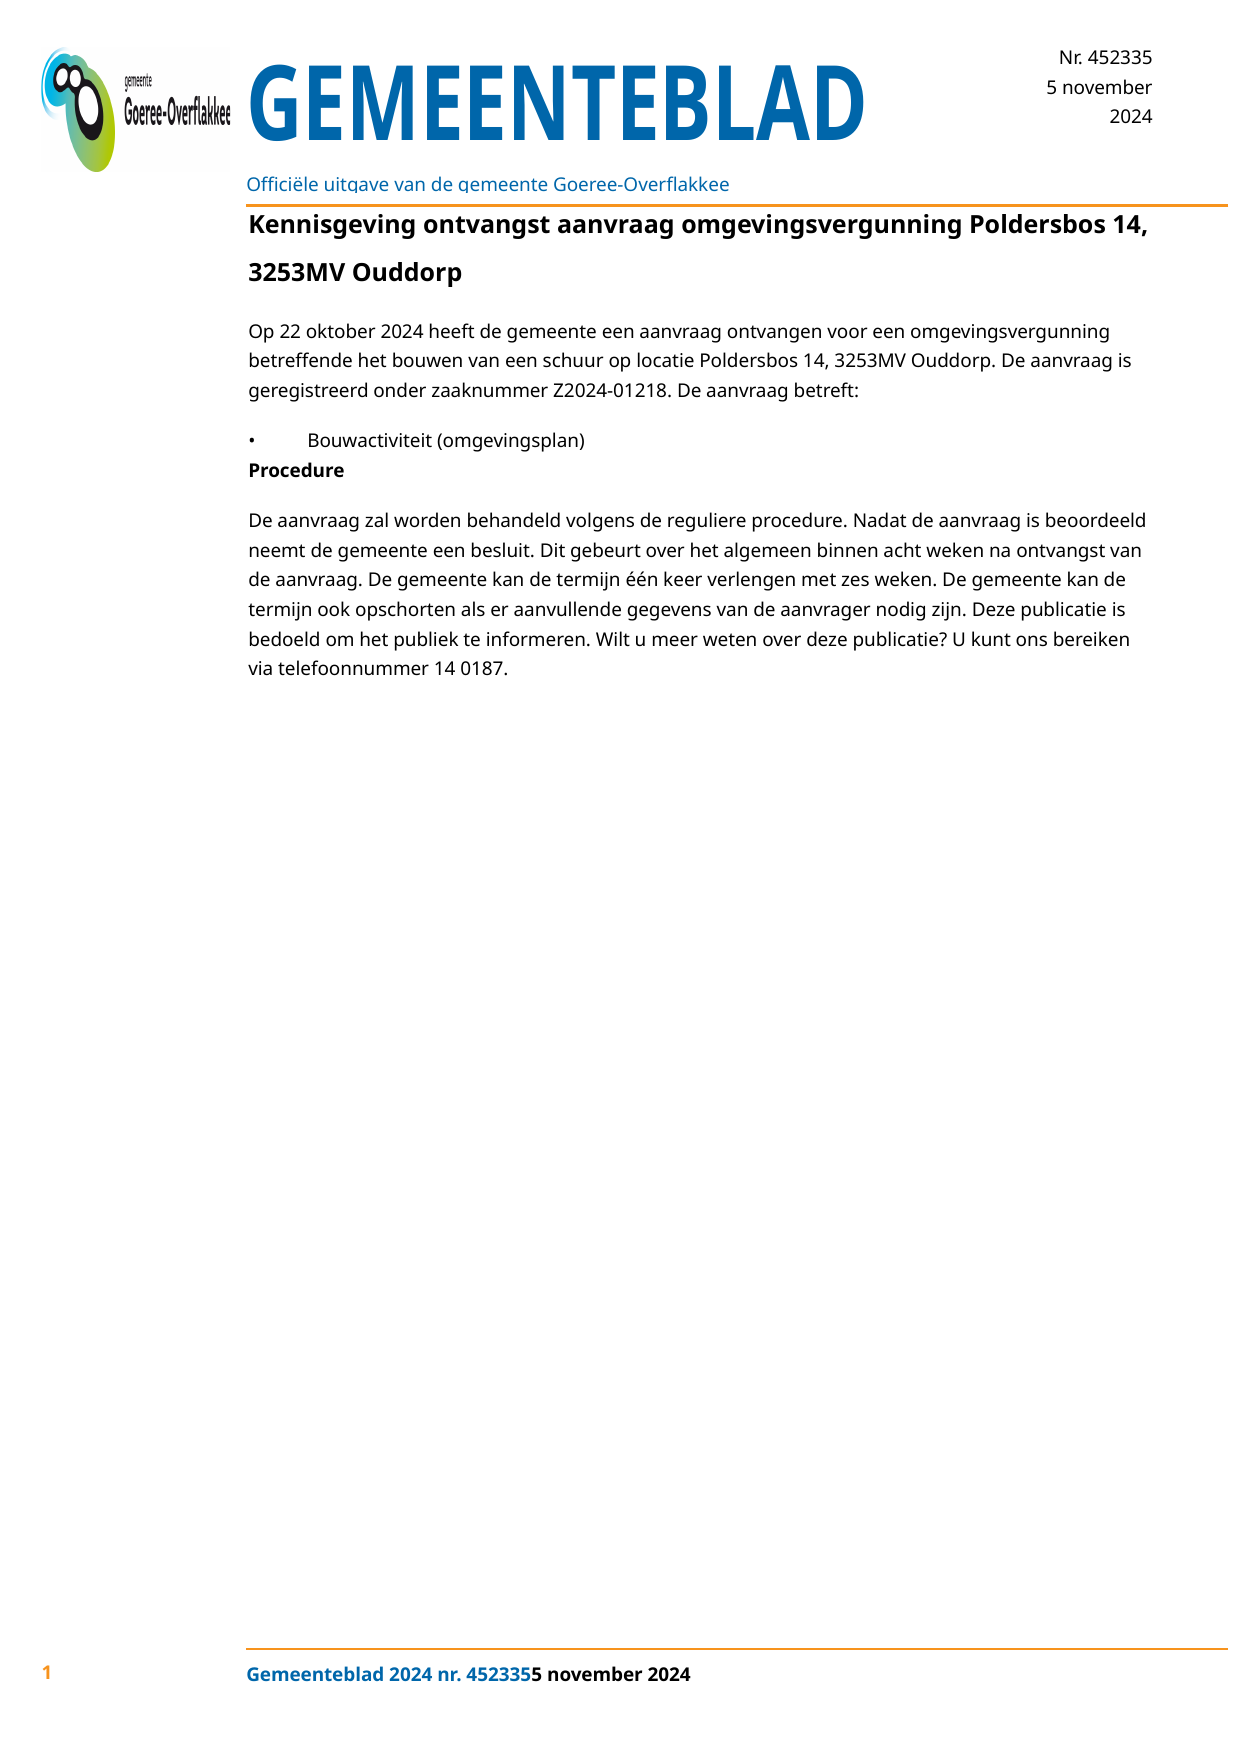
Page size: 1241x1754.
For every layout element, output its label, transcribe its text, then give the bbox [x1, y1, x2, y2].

list Bouwactiviteit (omgevingsplan) [248, 427, 1152, 453]
text De aanvraag zal worden behandeld volgens de reguliere procedure. Nadat de aanvraag is beoordeeld neemt de gemeente een besluit. Dit gebeurt over het algemeen binnen acht weken na ontvangst van de aanvraag. De gemeente kan de termijn één keer verlengen met zes weken. De gemeente kan de termijn ook opschorten als er aanvullende gegevens van de aanvrager nodig zijn. Deze publicatie is bedoeld om het publiek te informeren. Wilt u meer weten over deze publicatie? U kunt ons bereiken via telefoonnummer 14 0187. [248, 507, 1152, 681]
text Op 22 oktober 2024 heeft de gemeente een aanvraag ontvangen voor een omgevingsvergunning betreffende het bouwen van een schuur op locatie Poldersbos 14, 3253MV Ouddorp. De aanvraag is geregistreerd onder zaaknummer Z2024-01218. De aanvraag betreft: [248, 318, 1152, 403]
picture [41, 47, 231, 172]
text Procedure [248, 457, 1152, 483]
text Kennisgeving ontvangst aanvraag omgevingsvergunning Poldersbos 14, 3253MV Ouddorp [248, 207, 1152, 288]
